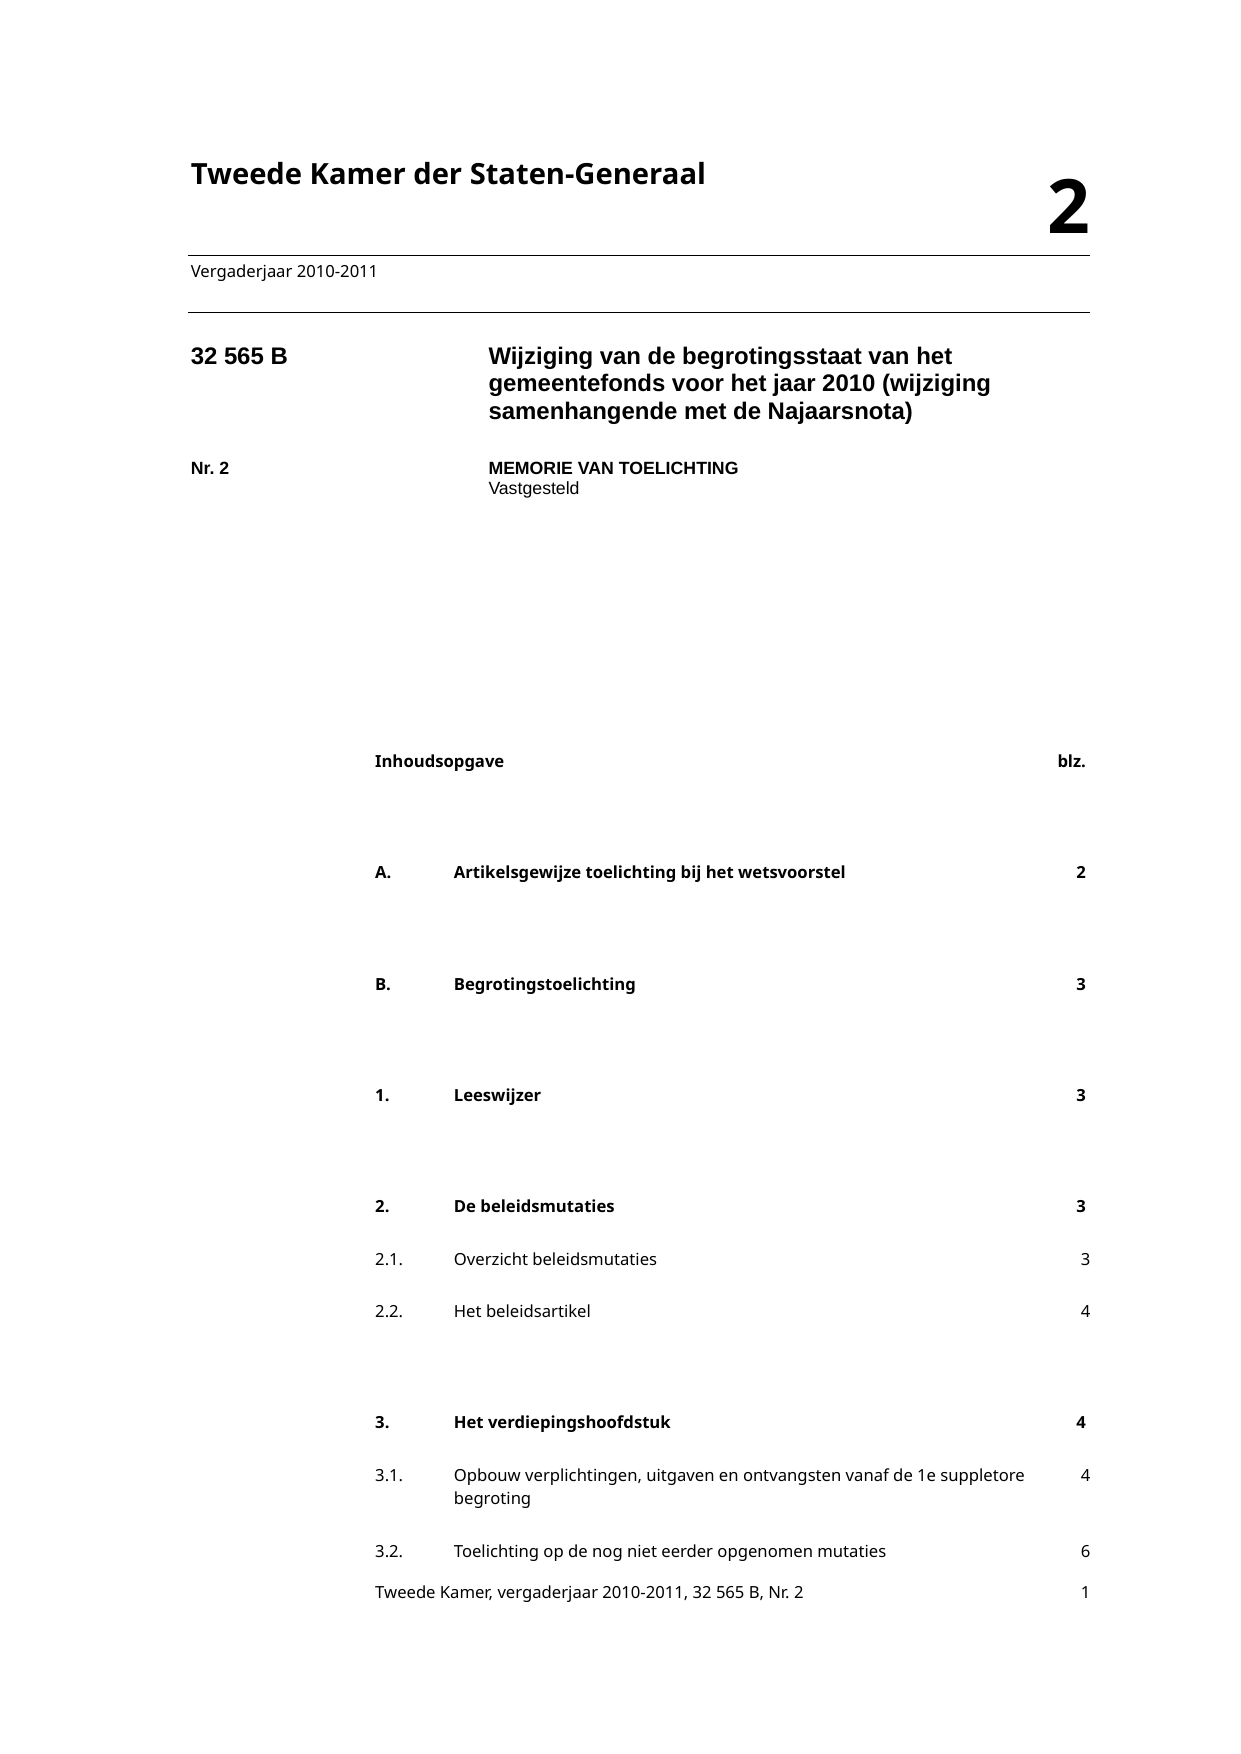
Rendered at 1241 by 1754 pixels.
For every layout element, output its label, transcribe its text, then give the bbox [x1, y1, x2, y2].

table_cell 2.2. [375, 1300, 454, 1353]
table_cell [454, 1353, 1033, 1411]
table_header Inhoudsopgave [375, 750, 1033, 803]
table_cell [1033, 1025, 1090, 1083]
table_cell 3. [375, 1411, 454, 1464]
table_cell [454, 914, 1033, 972]
table_cell 2 [1033, 861, 1090, 914]
table_cell 3 [1033, 1247, 1090, 1300]
table_cell [454, 1136, 1033, 1194]
table_cell Opbouw verplichtingen, uitgaven en ontvangsten vanaf de 1e suppletore begroting [454, 1464, 1033, 1539]
table_cell [485, 256, 1090, 312]
table_cell 6 [1033, 1539, 1090, 1562]
table_cell [375, 1136, 454, 1194]
table_cell De beleidsmutaties [454, 1195, 1033, 1247]
table_cell 3 [1033, 1195, 1090, 1247]
table_cell [454, 1025, 1033, 1083]
table_cell MEMORIE VAN TOELICHTING Vastgesteld [485, 455, 1090, 573]
table_header blz. [1033, 750, 1090, 803]
table_cell [454, 803, 1033, 861]
table_cell Leeswijzer [454, 1084, 1033, 1136]
table_cell [375, 1025, 454, 1083]
table_cell Begrotingstoelichting [454, 972, 1033, 1025]
table_cell 2.1. [375, 1247, 454, 1300]
table_cell 4 [1033, 1300, 1090, 1353]
table_cell 4 [1033, 1411, 1090, 1464]
table_cell Het verdiepingshoofdstuk [454, 1411, 1033, 1464]
table_cell Overzicht beleidsmutaties [454, 1247, 1033, 1300]
table_cell [188, 313, 485, 339]
table_cell 3.1. [375, 1464, 454, 1539]
table_cell 3.2. [375, 1539, 454, 1562]
table_cell Wijziging van de begrotingsstaat van het gemeentefonds voor het jaar 2010 (wijziging samenhangende met de Najaarsnota) [485, 339, 1090, 454]
table_cell Artikelsgewijze toelichting bij het wetsvoorstel [454, 861, 1033, 914]
table_cell Toelichting op de nog niet eerder opgenomen mutaties [454, 1539, 1033, 1562]
table_cell [1033, 914, 1090, 972]
table_cell Het beleidsartikel [454, 1300, 1033, 1353]
table_cell [1033, 1136, 1090, 1194]
table_cell 3 [1033, 1084, 1090, 1136]
table_cell B. [375, 972, 454, 1025]
table_cell 3 [1033, 972, 1090, 1025]
table_cell A. [375, 861, 454, 914]
table_cell 1. [375, 1084, 454, 1136]
table_cell Vergaderjaar 2010-2011 [188, 256, 485, 312]
table_cell [375, 803, 454, 861]
table_cell 32 565 B [188, 339, 485, 454]
table_header Tweede Kamer der Staten-Generaal [188, 150, 909, 255]
table_cell Nr. 2 [188, 455, 485, 573]
table_cell [1033, 1353, 1090, 1411]
table_cell [485, 313, 1090, 339]
table_cell 2. [375, 1195, 454, 1247]
table_cell 4 [1033, 1464, 1090, 1539]
table_header 2 [910, 150, 1090, 255]
table_cell [1033, 803, 1090, 861]
table_cell [375, 914, 454, 972]
table_cell [375, 1353, 454, 1411]
